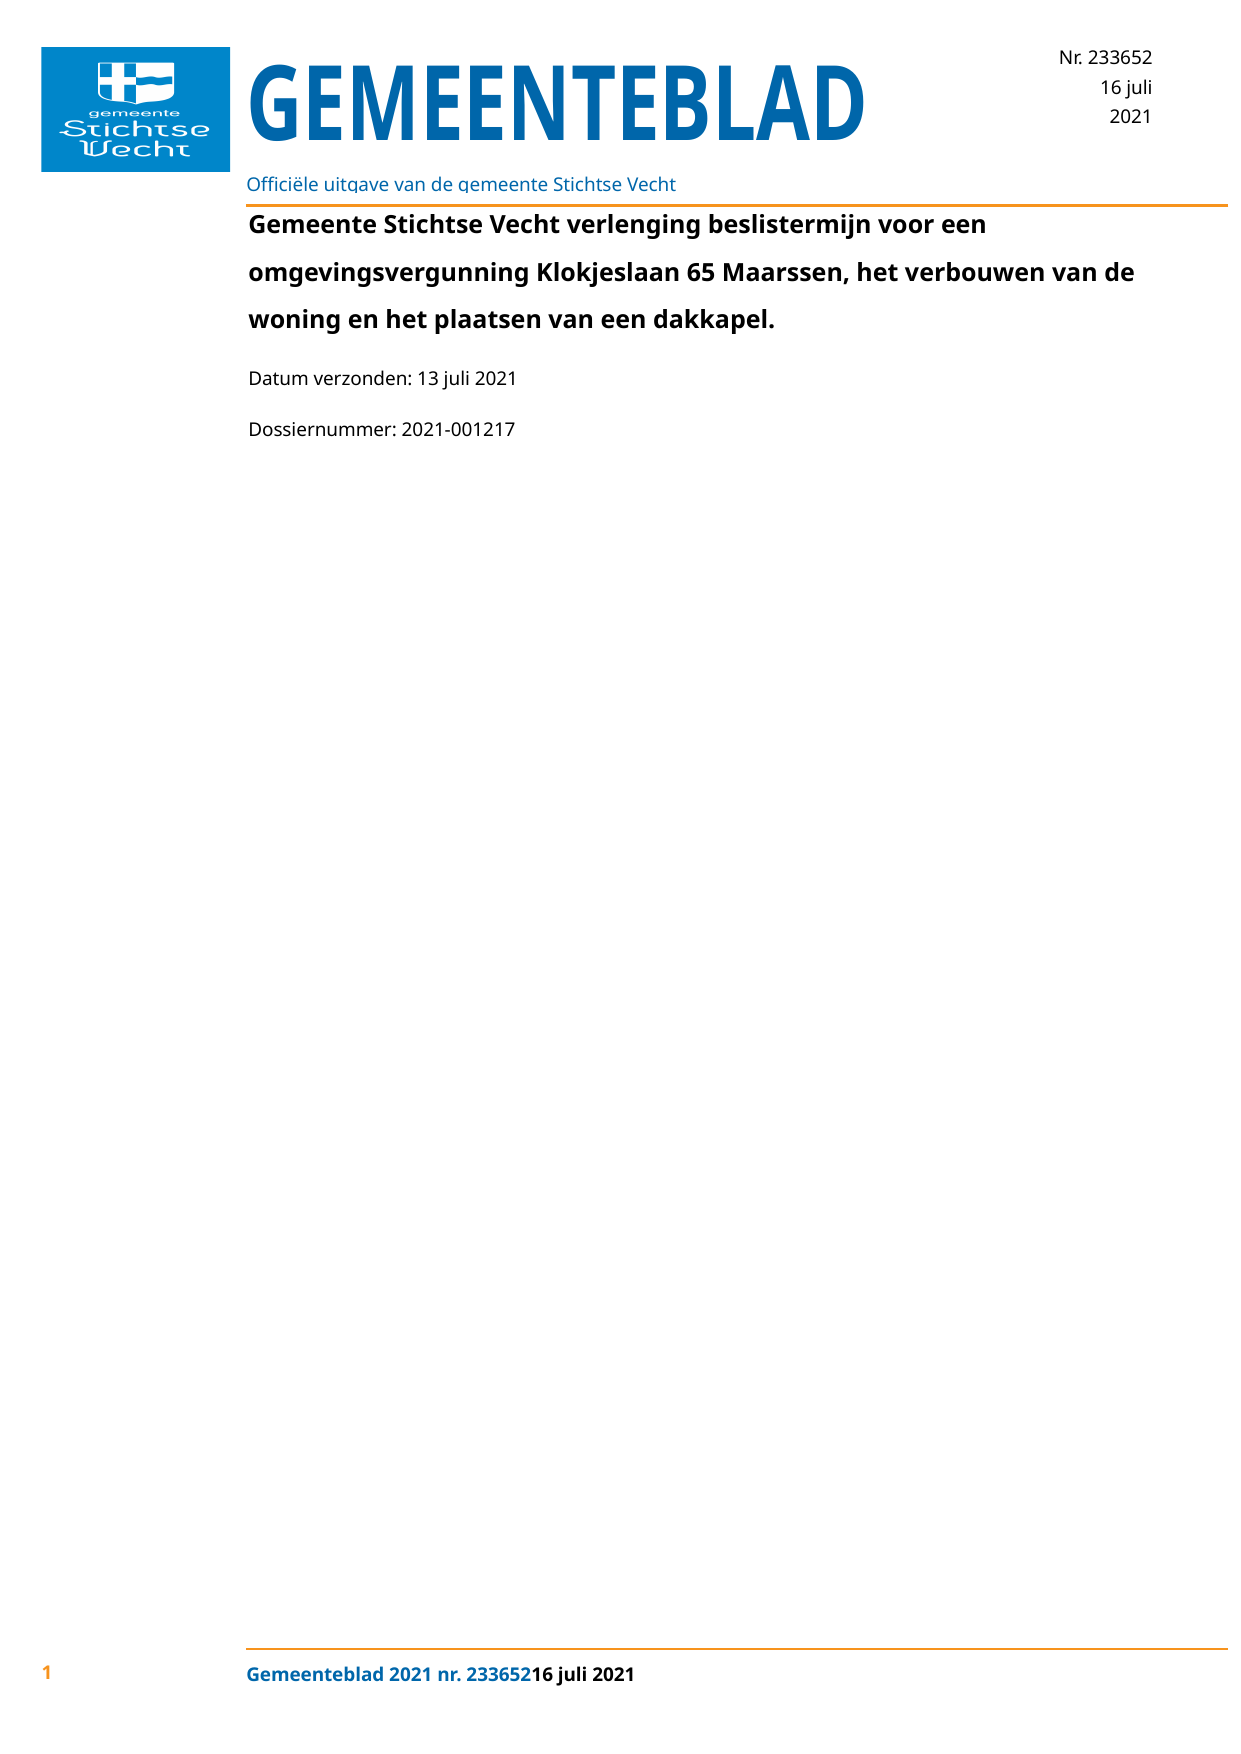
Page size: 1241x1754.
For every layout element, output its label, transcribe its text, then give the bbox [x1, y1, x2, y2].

text Gemeente Stichtse Vecht verlenging beslistermijn voor een omgevingsvergunning Klokjeslaan 65 Maarssen, het verbouwen van de woning en het plaatsen van een dakkapel. [248, 207, 1152, 336]
picture [99, 63, 135, 101]
text Dossiernummer: 2021-001217 [248, 416, 1152, 442]
text Datum verzonden: 13 juli 2021 [248, 366, 1152, 391]
picture [137, 63, 174, 103]
